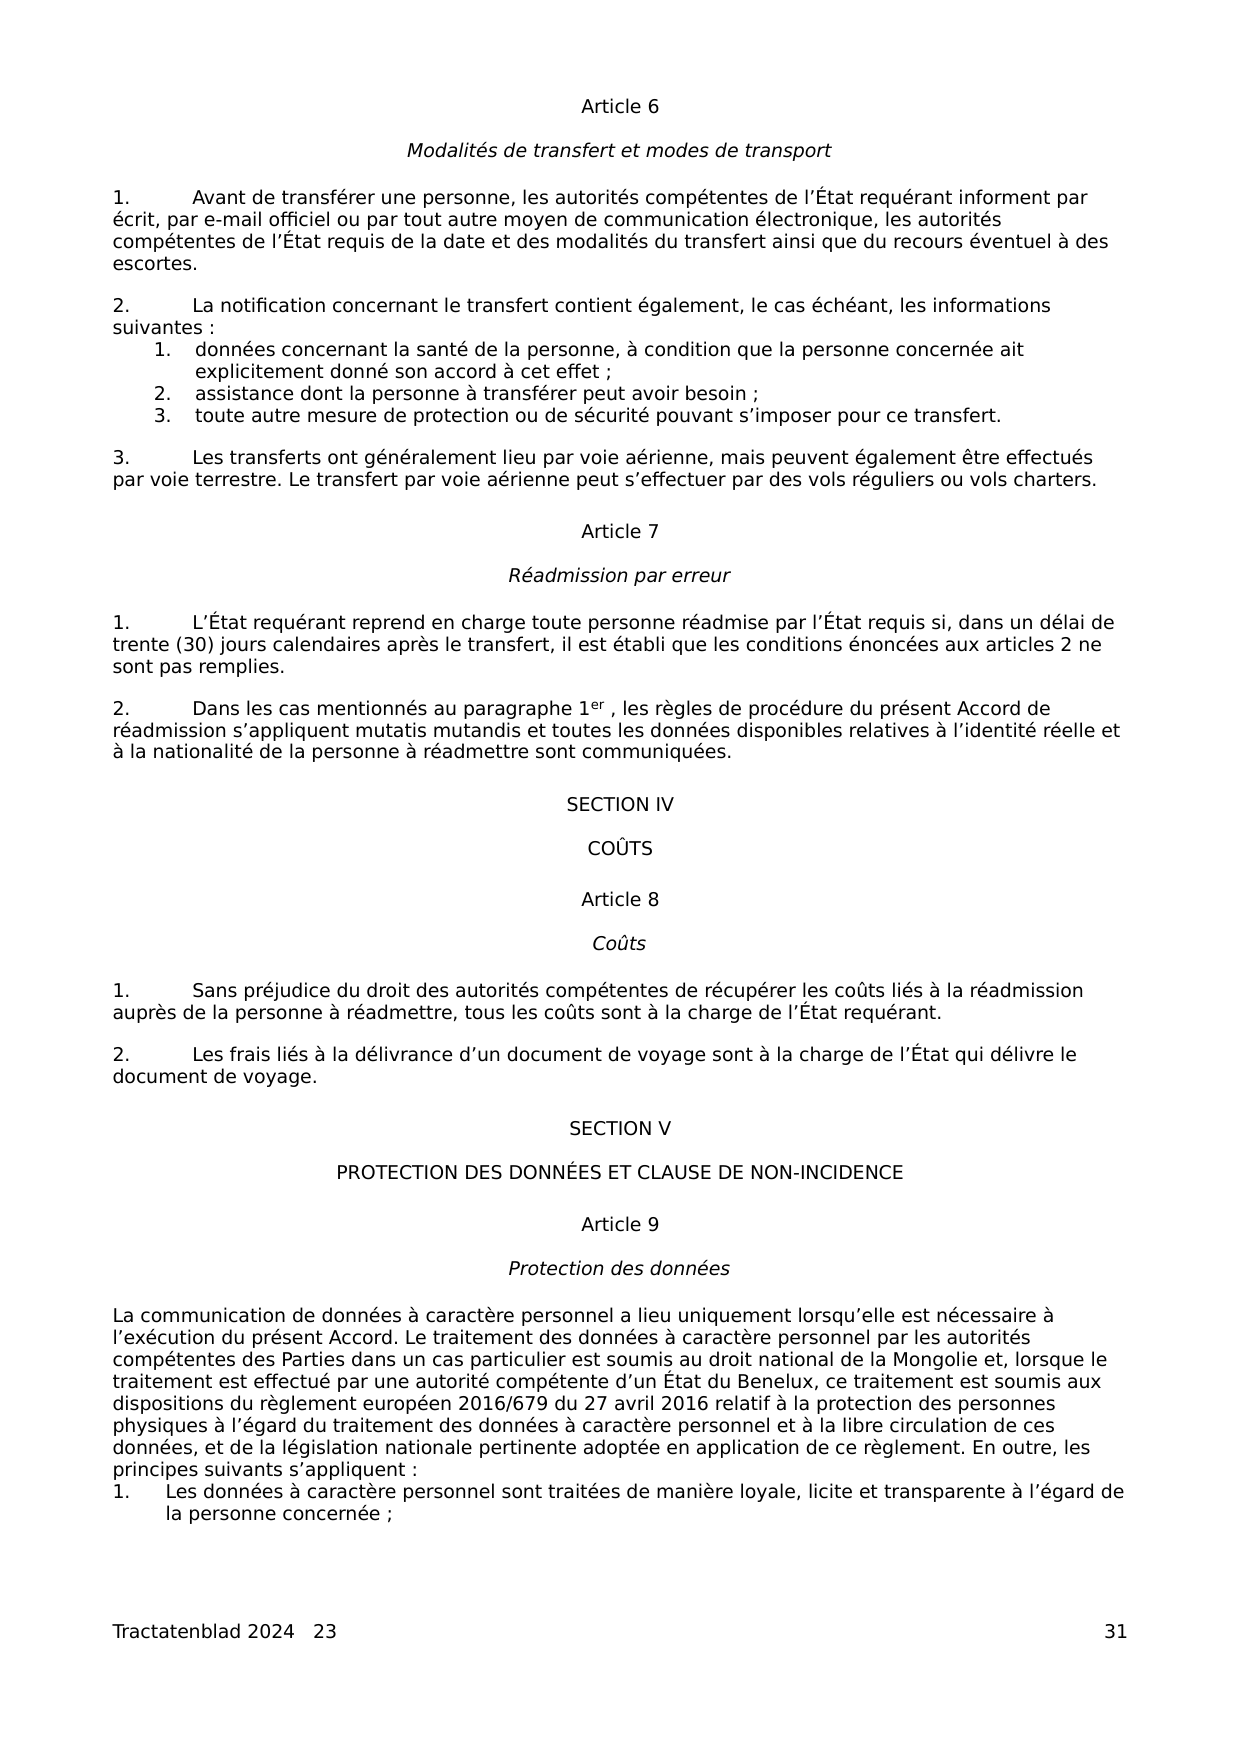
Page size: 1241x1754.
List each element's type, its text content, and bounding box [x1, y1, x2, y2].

subtitle SECTION V PROTECTION DES DONNÉES ET CLAUSE DE NON-INCIDENCE [112, 1118, 1128, 1184]
text 3. toute autre mesure de protection ou de sécurité pouvant s’imposer pour ce transfert. [153, 405, 1128, 427]
subtitle Article 6 Modalités de transfert et modes de transport [112, 96, 1128, 162]
text 1. données concernant la santé de la personne, à condition que la personne concernée ait explicitement donné son accord à cet effet ; [153, 339, 1128, 383]
text 2. assistance dont la personne à transférer peut avoir besoin ; [153, 383, 1128, 405]
text 1. L’État requérant reprend en charge toute personne réadmise par l’État requis si, dans un délai de trente (30) jours calendaires après le transfert, il est établi que les conditions énoncées aux articles 2 ne sont pas remplies. [112, 612, 1128, 677]
text 2. La notification concernant le transfert contient également, le cas échéant, les informations suivantes : [112, 295, 1128, 339]
text 3. Les transferts ont généralement lieu par voie aérienne, mais peuvent également être effectués par voie terrestre. Le transfert par voie aérienne peut s’effectuer par des vols réguliers ou vols charters. [112, 447, 1128, 491]
subtitle Article 9 Protection des données [112, 1214, 1128, 1280]
text La communication de données à caractère personnel a lieu uniquement lorsqu’elle est nécessaire à l’exécution du présent Accord. Le traitement des données à caractère personnel par les autorités compétentes des Parties dans un cas particulier est soumis au droit national de la Mongolie et, lorsque le traitement est effectué par une autorité compétente d’un État du Benelux, ce traitement est soumis aux dispositions du règlement européen 2016/679 du 27 avril 2016 relatif à la protection des personnes physiques à l’égard du traitement des données à caractère personnel et à la libre circulation de ces données, et de la législation nationale pertinente adoptée en application de ce règlement. En outre, les principes suivants s’appliquent : [112, 1305, 1128, 1481]
text 1. Les données à caractère personnel sont traitées de manière loyale, licite et transparente à l’égard de la personne concernée ; [112, 1481, 1128, 1525]
text 1. Avant de transférer une personne, les autorités compétentes de l’État requérant informent par écrit, par e-mail officiel ou par tout autre moyen de communication électronique, les autorités compétentes de l’État requis de la date et des modalités du transfert ainsi que du recours éventuel à des escortes. [112, 187, 1128, 275]
text 2. Les frais liés à la délivrance d’un document de voyage sont à la charge de l’État qui délivre le document de voyage. [112, 1044, 1128, 1088]
subtitle Article 7 Réadmission par erreur [112, 521, 1128, 587]
subtitle Article 8 Coûts [112, 889, 1128, 955]
text 2. Dans les cas mentionnés au paragraphe 1er , les règles de procédure du présent Accord de réadmission s’appliquent mutatis mutandis et toutes les données disponibles relatives à l’identité réelle et à la nationalité de la personne à réadmettre sont communiquées. [112, 697, 1128, 763]
subtitle SECTION IV COÛTS [112, 793, 1128, 859]
text 1. Sans préjudice du droit des autorités compétentes de récupérer les coûts liés à la réadmission auprès de la personne à réadmettre, tous les coûts sont à la charge de l’État requérant. [112, 980, 1128, 1024]
